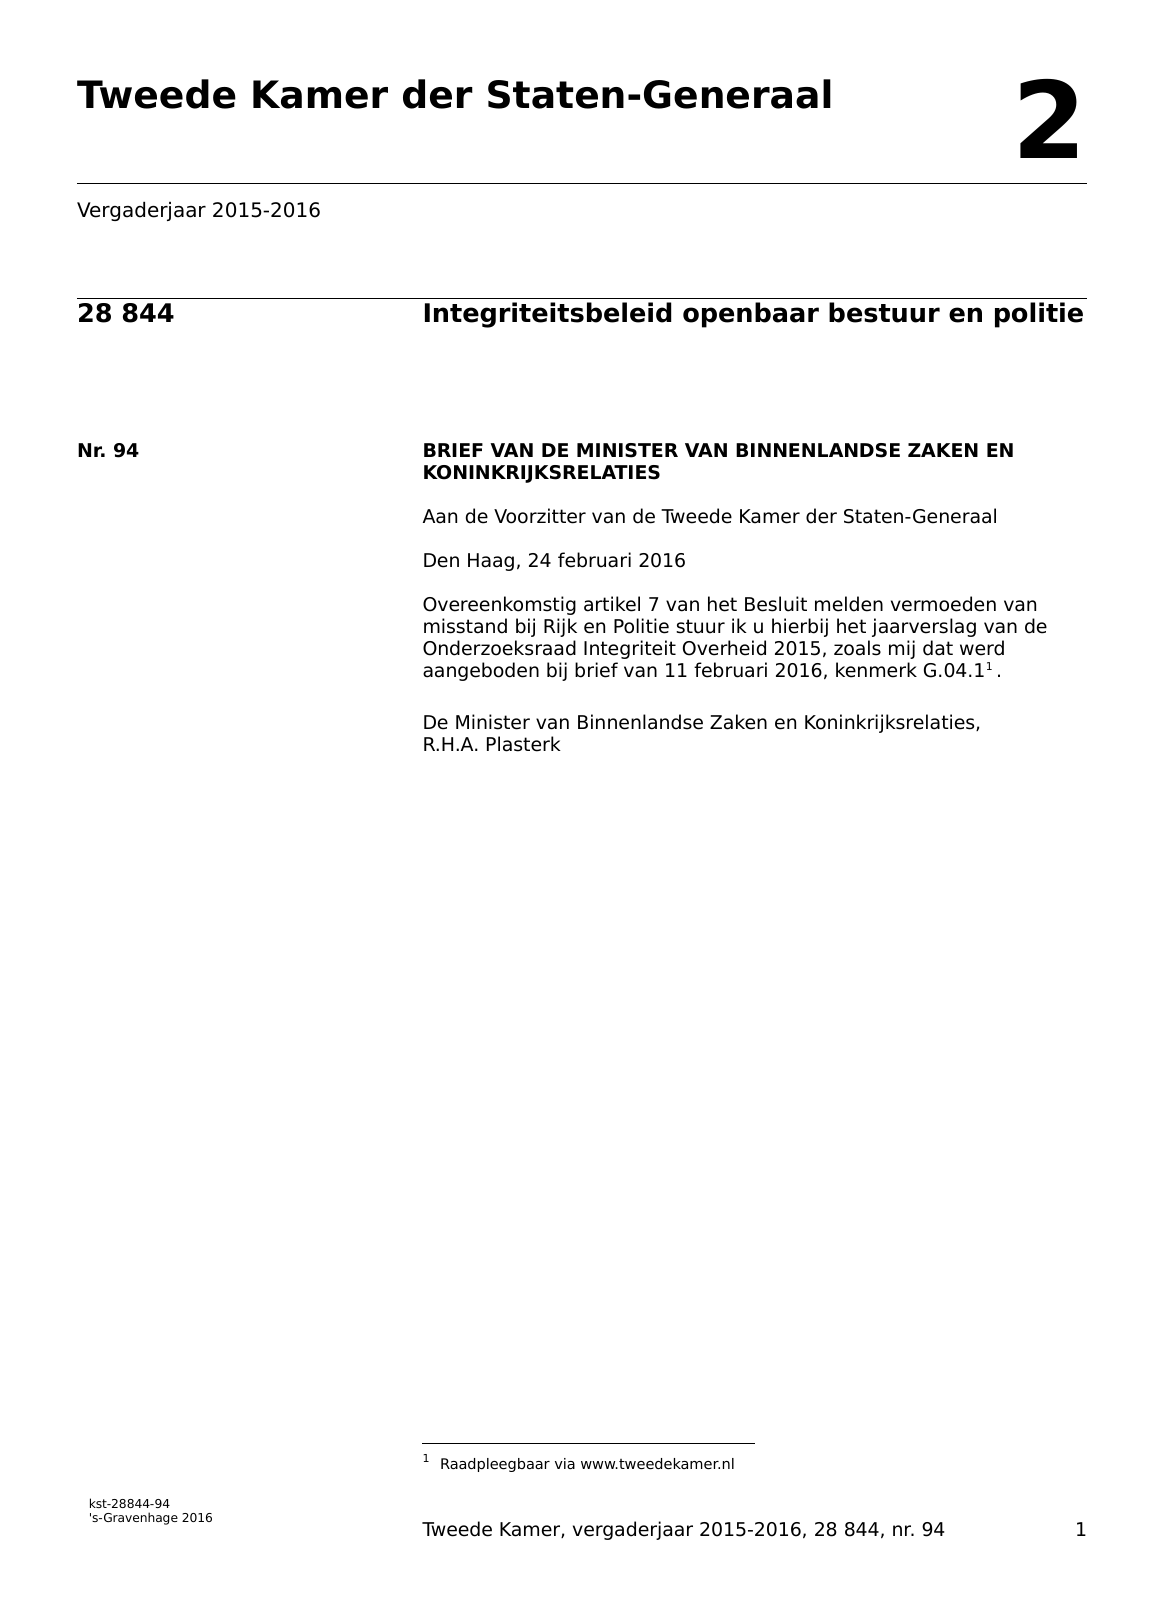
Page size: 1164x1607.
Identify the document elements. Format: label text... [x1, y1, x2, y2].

subtitle Nr. 94 BRIEF VAN DE MINISTER VAN BINNENLANDSE ZAKEN EN KONINKRIJKSRELATIES [77, 440, 1087, 484]
table_header Tweede Kamer der Staten-Generaal [77, 59, 886, 183]
text 's-Gravenhage 2016 [88, 1511, 323, 1525]
text kst-28844-94 [88, 1497, 323, 1511]
table_cell Vergaderjaar 2015-2016 [77, 184, 1087, 298]
subtitle 28 844 Integriteitsbeleid openbaar bestuur en politie [77, 299, 1087, 329]
text Aan de Voorzitter van de Tweede Kamer der Staten-Generaal [422, 506, 1087, 528]
text Overeenkomstig artikel 7 van het Besluit melden vermoeden van misstand bij Rijk en Politie stuur ik u hierbij het jaarverslag van de Onderzoeksraad Integriteit Overheid 2015, zoals mij dat werd aangeboden bij brief van 11 februari 2016, kenmerk G.04.1. [422, 594, 1087, 682]
text Den Haag, 24 februari 2016 [422, 550, 1087, 572]
table_header 2 [886, 59, 1087, 183]
text Raadpleegbaar via www.tweedekamer.nl [422, 1452, 1087, 1474]
text De Minister van Binnenlandse Zaken en Koninkrijksrelaties, R.H.A. Plasterk [422, 712, 1087, 756]
